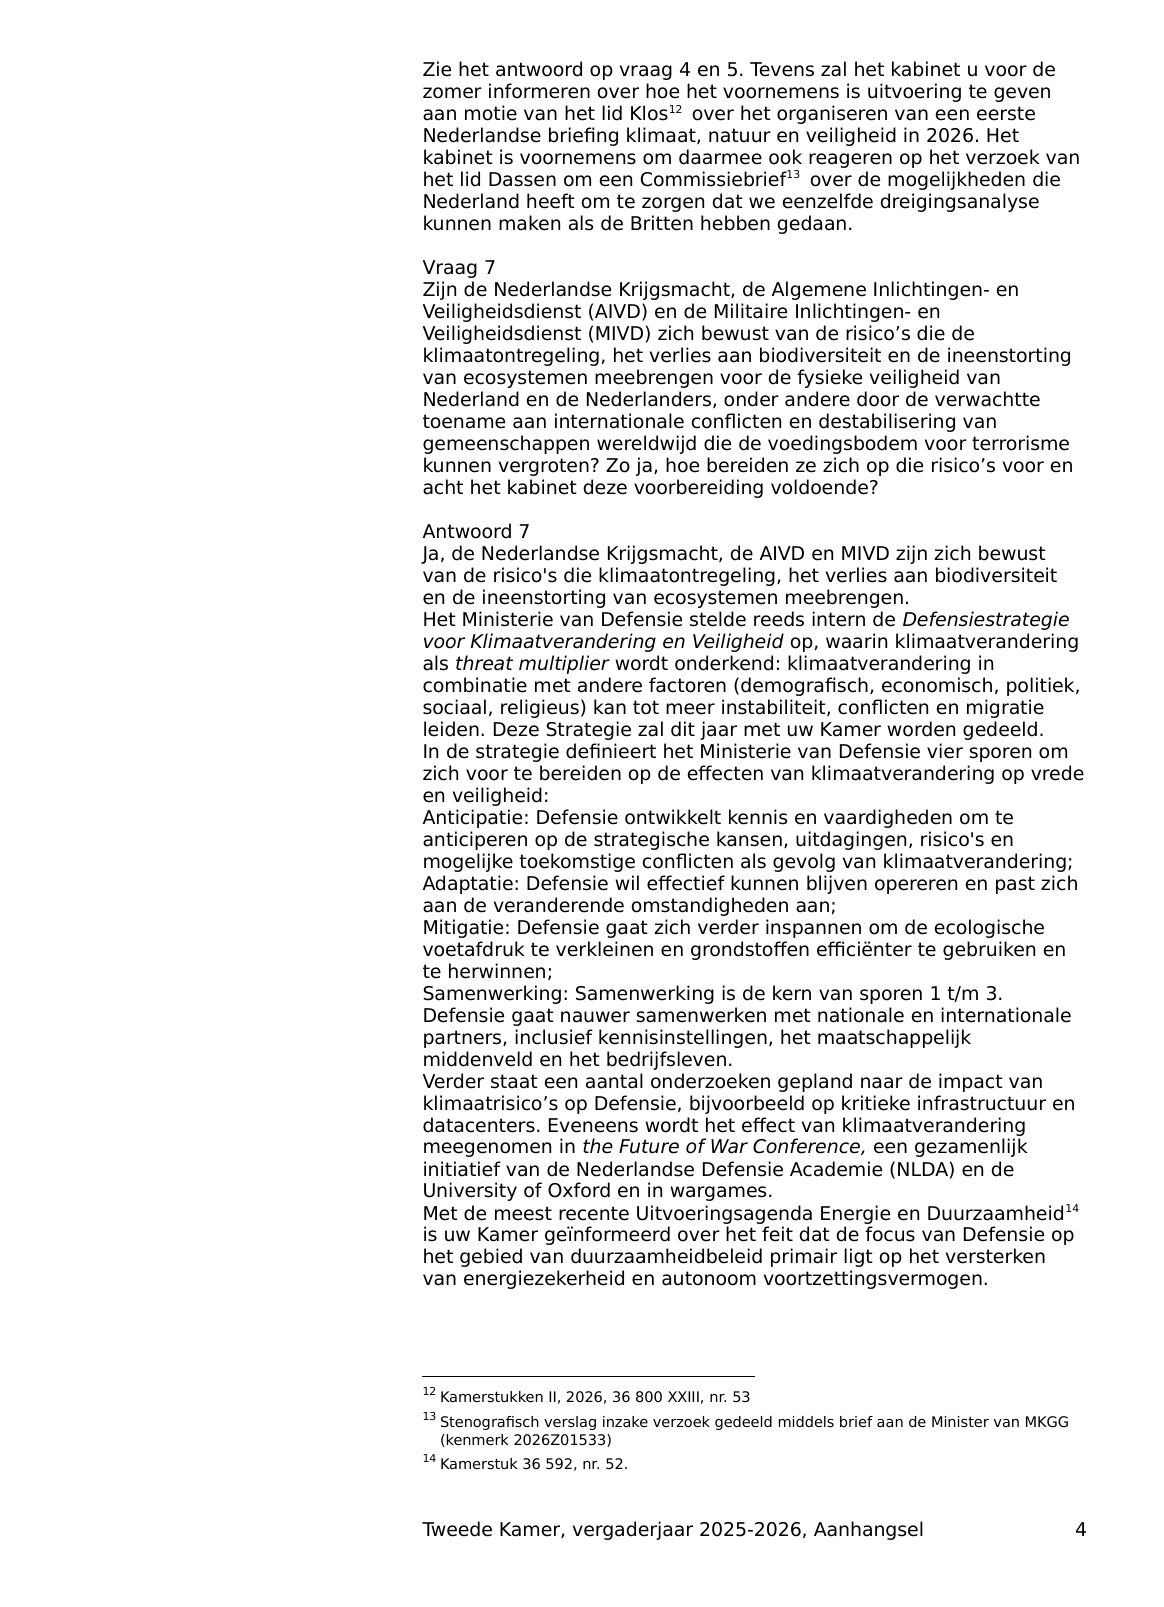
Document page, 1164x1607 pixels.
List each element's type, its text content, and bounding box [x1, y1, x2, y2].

text Anticipatie: Defensie ontwikkelt kennis en vaardigheden om te anticiperen op de strategische kansen, uitdagingen, risico's en mogelijke toekomstige conflicten als gevolg van klimaatverandering; [422, 807, 1087, 873]
text Antwoord 7 [422, 521, 1087, 543]
text Kamerstuk 36 592, nr. 52. [422, 1452, 1087, 1474]
text Adaptatie: Defensie wil effectief kunnen blijven opereren en past zich aan de veranderende omstandigheden aan; [422, 873, 1087, 917]
text Samenwerking: Samenwerking is de kern van sporen 1 t/m 3. Defensie gaat nauwer samenwerken met nationale en internationale partners, inclusief kennisinstellingen, het maatschappelijk middenveld en het bedrijfsleven. [422, 983, 1087, 1071]
text In de strategie definieert het Ministerie van Defensie vier sporen om zich voor te bereiden op de effecten van klimaatverandering op vrede en veiligheid: [422, 741, 1087, 807]
text Ja, de Nederlandse Krijgsmacht, de AIVD en MIVD zijn zich bewust van de risico's die klimaatontregeling, het verlies aan biodiversiteit en de ineenstorting van ecosystemen meebrengen. [422, 543, 1087, 609]
text Vraag 7 [422, 257, 1087, 279]
text Het Ministerie van Defensie stelde reeds intern de Defensiestrategie voor Klimaatverandering en Veiligheid op, waarin klimaatverandering als threat multiplier wordt onderkend: klimaatverandering in combinatie met andere factoren (demografisch, economisch, politiek, sociaal, religieus) kan tot meer instabiliteit, conflicten en migratie leiden. Deze Strategie zal dit jaar met uw Kamer worden gedeeld. [422, 609, 1087, 741]
text Verder staat een aantal onderzoeken gepland naar de impact van klimaatrisico’s op Defensie, bijvoorbeeld op kritieke infrastructuur en datacenters. Eveneens wordt het effect van klimaatverandering meegenomen in the Future of War Conference, een gezamenlijk initiatief van de Nederlandse Defensie Academie (NLDA) en de University of Oxford en in wargames. [422, 1071, 1087, 1202]
text Stenografisch verslag inzake verzoek gedeeld middels brief aan de Minister van MKGG (kenmerk 2026Z01533) [422, 1410, 1087, 1449]
text Mitigatie: Defensie gaat zich verder inspannen om de ecologische voetafdruk te verkleinen en grondstoffen efficiënter te gebruiken en te herwinnen; [422, 917, 1087, 983]
text Zie het antwoord op vraag 4 en 5. Tevens zal het kabinet u voor de zomer informeren over hoe het voornemens is uitvoering te geven aan motie van het lid Klos over het organiseren van een eerste Nederlandse briefing klimaat, natuur en veiligheid in 2026. Het kabinet is voornemens om daarmee ook reageren op het verzoek van het lid Dassen om een Commissiebrief over de mogelijkheden die Nederland heeft om te zorgen dat we eenzelfde dreigingsanalyse kunnen maken als de Britten hebben gedaan. [422, 59, 1087, 235]
text Kamerstukken II, 2026, 36 800 XXIII, nr. 53 [422, 1385, 1087, 1407]
text Zijn de Nederlandse Krijgsmacht, de Algemene Inlichtingen- en Veiligheidsdienst (AIVD) en de Militaire Inlichtingen- en Veiligheidsdienst (MIVD) zich bewust van de risico’s die de klimaatontregeling, het verlies aan biodiversiteit en de ineenstorting van ecosystemen meebrengen voor de fysieke veiligheid van Nederland en de Nederlanders, onder andere door de verwachtte toename aan internationale conflicten en destabilisering van gemeenschappen wereldwijd die de voedingsbodem voor terrorisme kunnen vergroten? Zo ja, hoe bereiden ze zich op die risico’s voor en acht het kabinet deze voorbereiding voldoende? [422, 279, 1087, 499]
text Met de meest recente Uitvoeringsagenda Energie en Duurzaamheid is uw Kamer geïnformeerd over het feit dat de focus van Defensie op het gebied van duurzaamheidbeleid primair ligt op het versterken van energiezekerheid en autonoom voortzettingsvermogen. [422, 1202, 1087, 1290]
